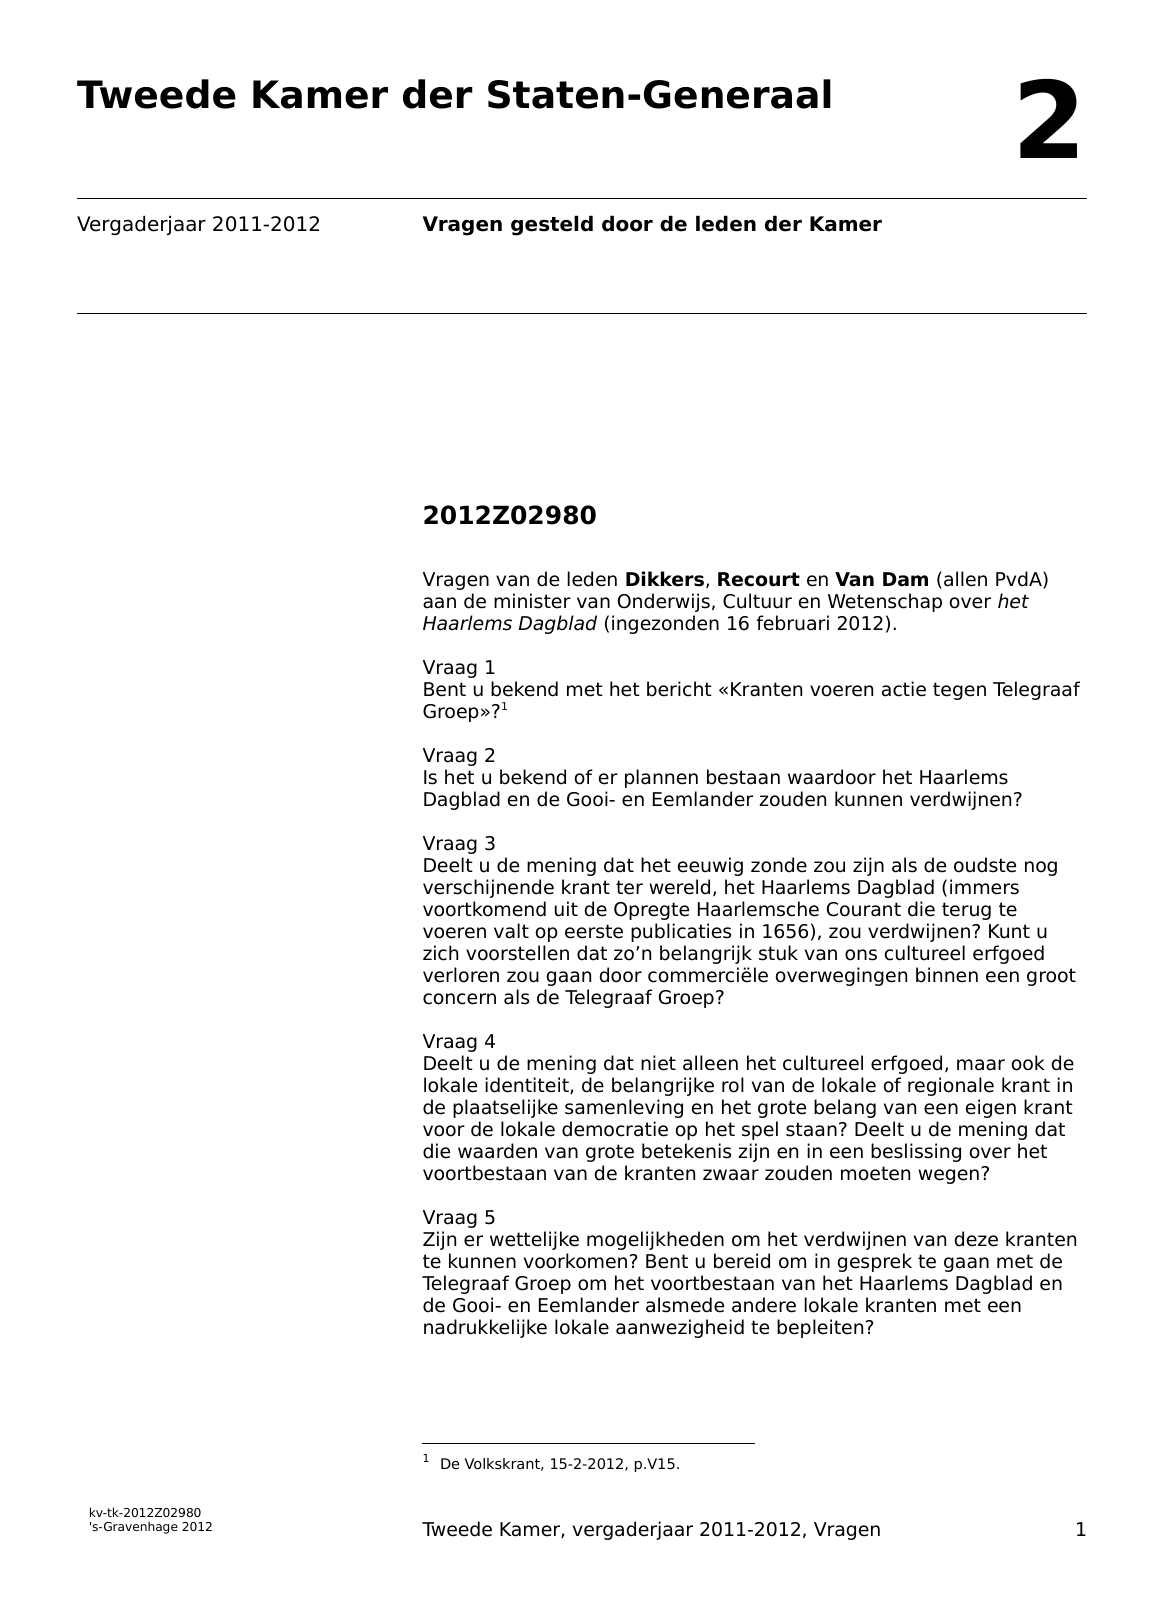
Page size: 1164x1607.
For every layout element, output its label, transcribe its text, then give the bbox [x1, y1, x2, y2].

text Deelt u de mening dat niet alleen het cultureel erfgoed, maar ook de lokale identiteit, de belangrijke rol van de lokale of regionale krant in de plaatselijke samenleving en het grote belang van een eigen krant voor de lokale democratie op het spel staan? Deelt u de mening dat die waarden van grote betekenis zijn en in een beslissing over het voortbestaan van de kranten zwaar zouden moeten wegen? [422, 1053, 1087, 1185]
text Deelt u de mening dat het eeuwig zonde zou zijn als de oudste nog verschijnende krant ter wereld, het Haarlems Dagblad (immers voortkomend uit de Opregte Haarlemsche Courant die terug te voeren valt op eerste publicaties in 1656), zou verdwijnen? Kunt u zich voorstellen dat zo’n belangrijk stuk van ons cultureel erfgoed verloren zou gaan door commerciële overwegingen binnen een groot concern als de Telegraaf Groep? [422, 855, 1087, 1009]
table_cell Vergaderjaar 2011-2012 [77, 199, 422, 313]
text 2012Z02980 [422, 501, 1087, 531]
text Vraag 1 [422, 657, 1087, 679]
text Vragen van de leden Dikkers, Recourt en Van Dam (allen PvdA) aan de minister van Onderwijs, Cultuur en Wetenschap over het Haarlems Dagblad (ingezonden 16 februari 2012). [422, 569, 1087, 635]
text Is het u bekend of er plannen bestaan waardoor het Haarlems Dagblad en de Gooi- en Eemlander zouden kunnen verdwijnen? [422, 767, 1087, 811]
text Zijn er wettelijke mogelijkheden om het verdwijnen van deze kranten te kunnen voorkomen? Bent u bereid om in gesprek te gaan met de Telegraaf Groep om het voortbestaan van het Haarlems Dagblad en de Gooi- en Eemlander alsmede andere lokale kranten met een nadrukkelijke lokale aanwezigheid te bepleiten? [422, 1229, 1087, 1339]
table_header 2 [886, 59, 1087, 198]
text 's-Gravenhage 2012 [88, 1520, 323, 1534]
text Bent u bekend met het bericht «Kranten voeren actie tegen Telegraaf Groep»? [422, 679, 1087, 723]
text kv-tk-2012Z02980 [88, 1506, 323, 1520]
text De Volkskrant, 15-2-2012, p.V15. [422, 1452, 1087, 1474]
table_cell Vragen gesteld door de leden der Kamer [422, 199, 1087, 313]
table_header Tweede Kamer der Staten-Generaal [77, 59, 886, 198]
text Vraag 5 [422, 1207, 1087, 1229]
text Vraag 3 [422, 833, 1087, 855]
text Vraag 2 [422, 745, 1087, 767]
text Vraag 4 [422, 1031, 1087, 1053]
